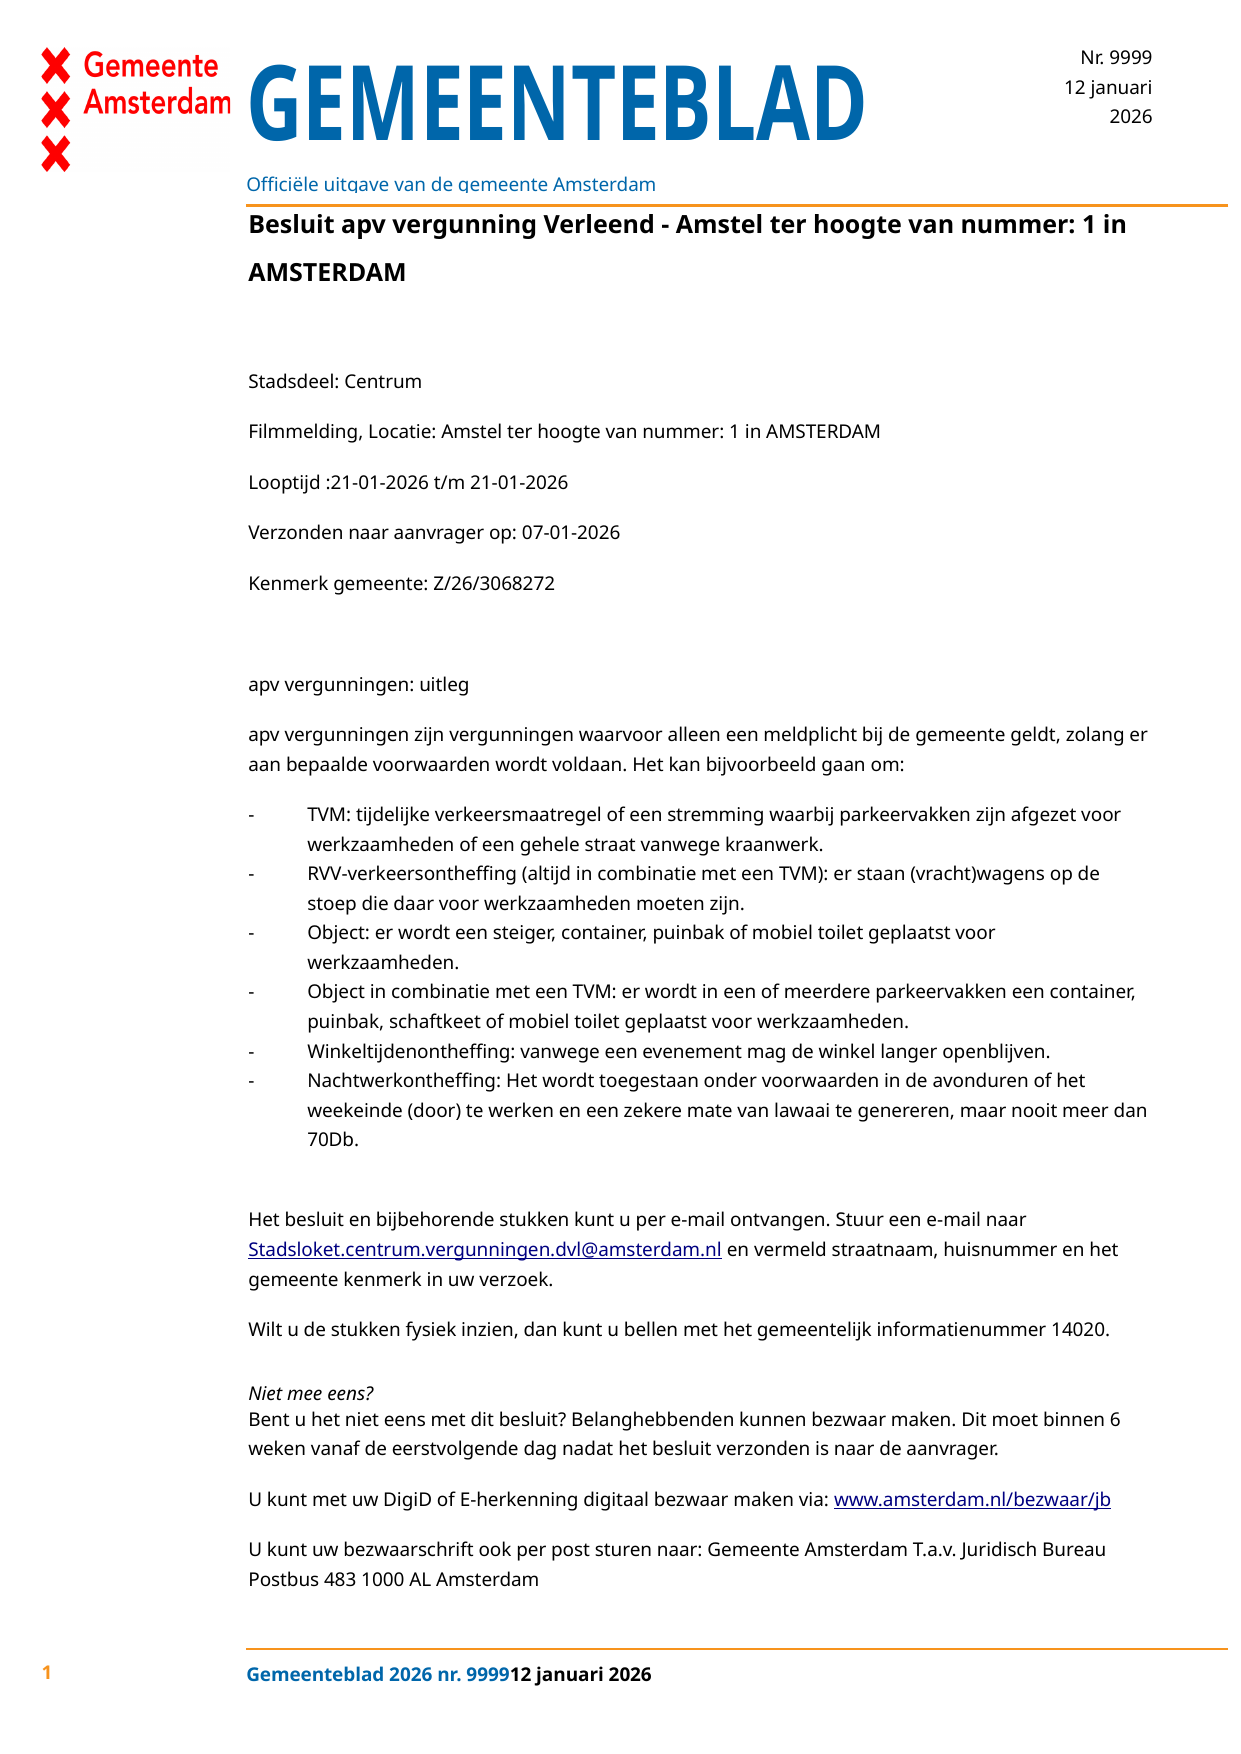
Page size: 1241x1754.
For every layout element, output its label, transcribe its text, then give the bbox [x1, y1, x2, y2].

list Object in combinatie met een TVM: er wordt in een of meerdere parkeervakken een container, puinbak, schaftkeet of mobiel toilet geplaatst voor werkzaamheden. [248, 979, 1152, 1034]
text apv vergunningen zijn vergunningen waarvoor alleen een meldplicht bij de gemeente geldt, zolang er aan bepaalde voorwaarden wordt voldaan. Het kan bijvoorbeeld gaan om: [248, 721, 1152, 777]
text apv vergunningen: uitleg [248, 671, 1152, 697]
list Object: er wordt een steiger, container, puinbak of mobiel toilet geplaatst voor werkzaamheden. [248, 919, 1152, 975]
list TVM: tijdelijke verkeersmaatregel of een stremming waarbij parkeervakken zijn afgezet voor werkzaamheden of een gehele straat vanwege kraanwerk. [248, 801, 1152, 857]
text U kunt met uw DigiD of E-herkenning digitaal bezwaar maken via: www.amsterdam.nl/bezwaar/jb [248, 1486, 1152, 1512]
text Kenmerk gemeente: Z/26/3068272 [248, 570, 1152, 596]
text Niet mee eens? [248, 1380, 1152, 1406]
list Winkeltijdenontheffing: vanwege een evenement mag de winkel langer openblijven. [248, 1038, 1152, 1064]
text Looptijd :21-01-2026 t/m 21-01-2026 [248, 469, 1152, 495]
text U kunt uw bezwaarschrift ook per post sturen naar: Gemeente Amsterdam T.a.v. Juridisch Bureau Postbus 483 1000 AL Amsterdam [248, 1536, 1152, 1592]
picture [41, 47, 231, 172]
list RVV-verkeersontheffing (altijd in combinatie met een TVM): er staan (vracht)wagens op de stoep die daar voor werkzaamheden moeten zijn. [248, 860, 1152, 916]
text Verzonden naar aanvrager op: 07-01-2026 [248, 519, 1152, 545]
text Bent u het niet eens met dit besluit? Belanghebbenden kunnen bezwaar maken. Dit moet binnen 6 weken vanaf de eerstvolgende dag nadat het besluit verzonden is naar de aanvrager. [248, 1406, 1152, 1461]
text Wilt u de stukken fysiek inzien, dan kunt u bellen met het gemeentelijk informatienummer 14020. [248, 1316, 1152, 1342]
list Nachtwerkontheffing: Het wordt toegestaan onder voorwaarden in de avonduren of het weekeinde (door) te werken en een zekere mate van lawaai te genereren, maar nooit meer dan 70Db. [248, 1067, 1152, 1152]
text Stadsdeel: Centrum [248, 368, 1152, 394]
text Het besluit en bijbehorende stukken kunt u per e-mail ontvangen. Stuur een e-mail naar Stadsloket.centrum.vergunningen.dvl@amsterdam.nl en vermeld straatnaam, huisnummer en het gemeente kenmerk in uw verzoek. [248, 1207, 1152, 1292]
text Filmmelding, Locatie: Amstel ter hoogte van nummer: 1 in AMSTERDAM [248, 419, 1152, 444]
text Besluit apv vergunning Verleend - Amstel ter hoogte van nummer: 1 in AMSTERDAM [248, 207, 1152, 288]
